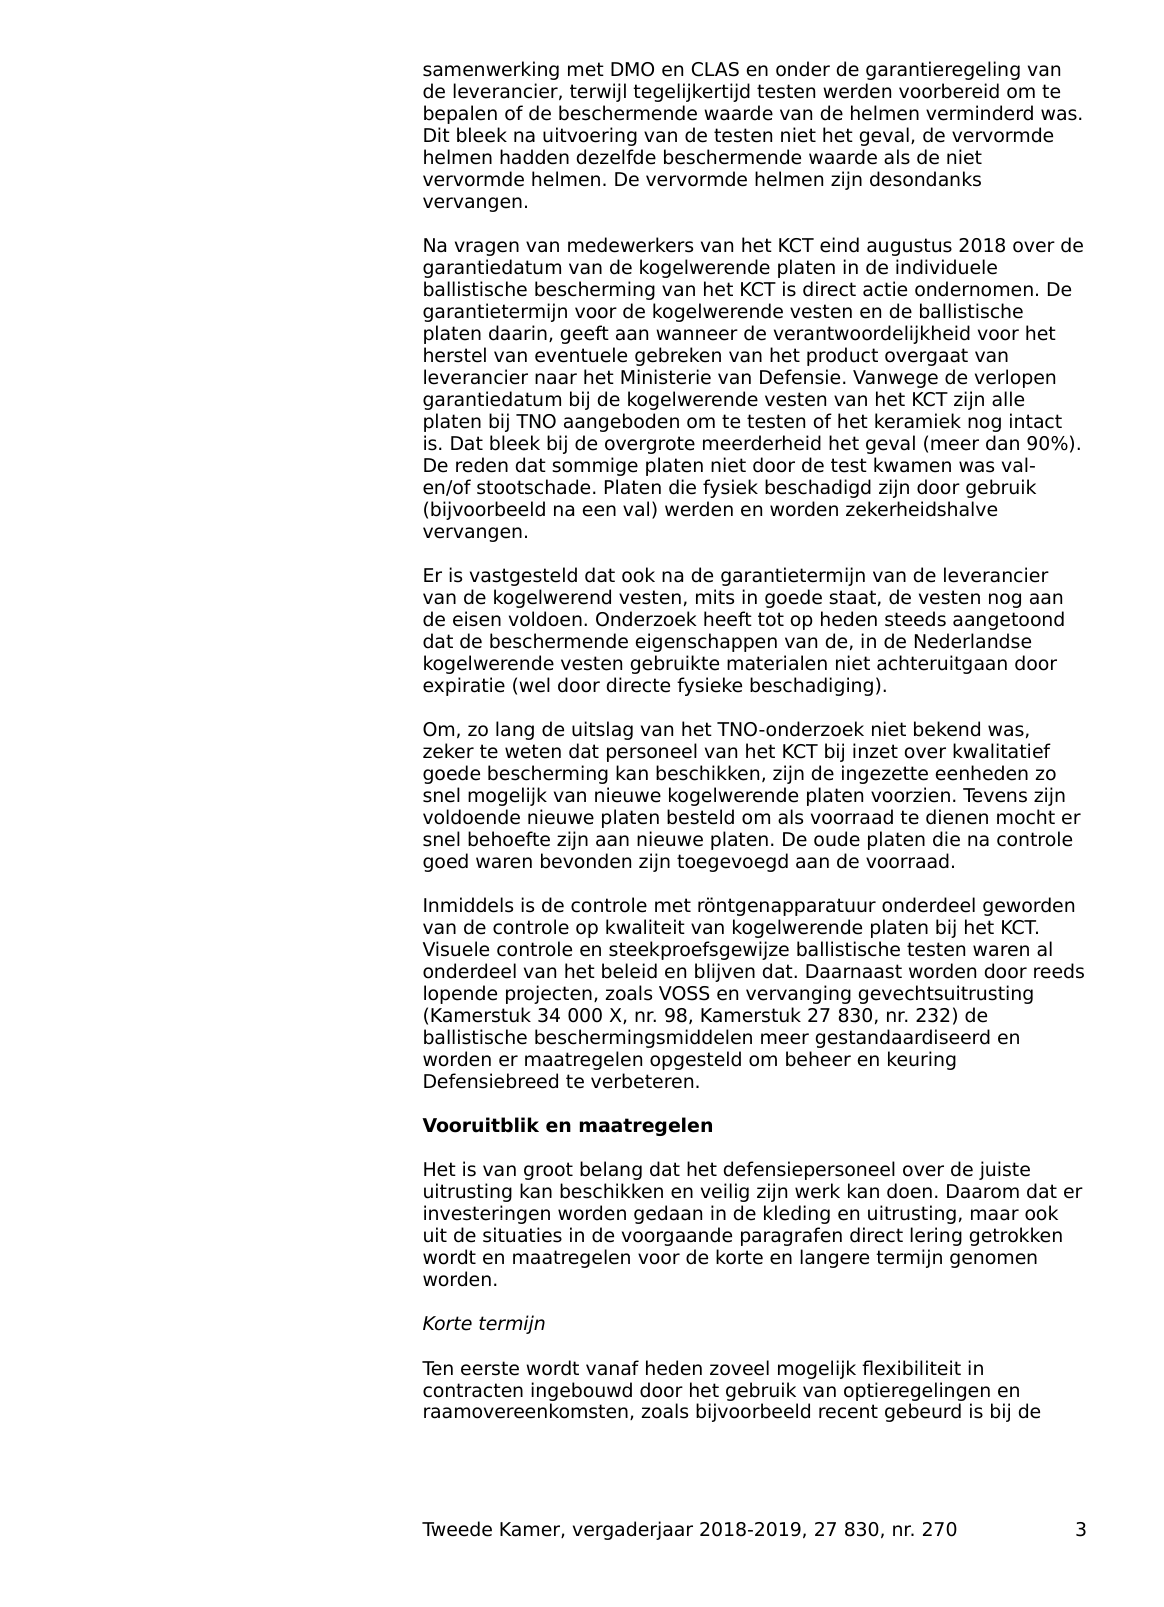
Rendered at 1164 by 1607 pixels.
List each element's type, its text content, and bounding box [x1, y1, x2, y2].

text Het is van groot belang dat het defensiepersoneel over de juiste uitrusting kan beschikken en veilig zijn werk kan doen. Daarom dat er investeringen worden gedaan in de kleding en uitrusting, maar ook uit de situaties in de voorgaande paragrafen direct lering getrokken wordt en maatregelen voor de korte en langere termijn genomen worden. [422, 1159, 1087, 1291]
text samenwerking met DMO en CLAS en onder de garantieregeling van de leverancier, terwijl tegelijkertijd testen werden voorbereid om te bepalen of de beschermende waarde van de helmen verminderd was. Dit bleek na uitvoering van de testen niet het geval, de vervormde helmen hadden dezelfde beschermende waarde als de niet vervormde helmen. De vervormde helmen zijn desondanks vervangen. [422, 59, 1087, 213]
text Om, zo lang de uitslag van het TNO-onderzoek niet bekend was, zeker te weten dat personeel van het KCT bij inzet over kwalitatief goede bescherming kan beschikken, zijn de ingezette eenheden zo snel mogelijk van nieuwe kogelwerende platen voorzien. Tevens zijn voldoende nieuwe platen besteld om als voorraad te dienen mocht er snel behoefte zijn aan nieuwe platen. De oude platen die na controle goed waren bevonden zijn toegevoegd aan de voorraad. [422, 719, 1087, 873]
subtitle Korte termijn [422, 1313, 1087, 1335]
text Na vragen van medewerkers van het KCT eind augustus 2018 over de garantiedatum van de kogelwerende platen in de individuele ballistische bescherming van het KCT is direct actie ondernomen. De garantietermijn voor de kogelwerende vesten en de ballistische platen daarin, geeft aan wanneer de verantwoordelijkheid voor het herstel van eventuele gebreken van het product overgaat van leverancier naar het Ministerie van Defensie. Vanwege de verlopen garantiedatum bij de kogelwerende vesten van het KCT zijn alle platen bij TNO aangeboden om te testen of het keramiek nog intact is. Dat bleek bij de overgrote meerderheid het geval (meer dan 90%). De reden dat sommige platen niet door de test kwamen was val- en/of stootschade. Platen die fysiek beschadigd zijn door gebruik (bijvoorbeeld na een val) werden en worden zekerheidshalve vervangen. [422, 235, 1087, 543]
text Inmiddels is de controle met röntgenapparatuur onderdeel geworden van de controle op kwaliteit van kogelwerende platen bij het KCT. Visuele controle en steekproefsgewijze ballistische testen waren al onderdeel van het beleid en blijven dat. Daarnaast worden door reeds lopende projecten, zoals VOSS en vervanging gevechtsuitrusting (Kamerstuk 34 000 X, nr. 98, Kamerstuk 27 830, nr. 232) de ballistische beschermingsmiddelen meer gestandaardiseerd en worden er maatregelen opgesteld om beheer en keuring Defensiebreed te verbeteren. [422, 895, 1087, 1093]
text Ten eerste wordt vanaf heden zoveel mogelijk flexibiliteit in contracten ingebouwd door het gebruik van optieregelingen en raamovereenkomsten, zoals bijvoorbeeld recent gebeurd is bij de [422, 1357, 1087, 1423]
subtitle Vooruitblik en maatregelen [422, 1115, 1087, 1137]
text Er is vastgesteld dat ook na de garantietermijn van de leverancier van de kogelwerend vesten, mits in goede staat, de vesten nog aan de eisen voldoen. Onderzoek heeft tot op heden steeds aangetoond dat de beschermende eigenschappen van de, in de Nederlandse kogelwerende vesten gebruikte materialen niet achteruitgaan door expiratie (wel door directe fysieke beschadiging). [422, 565, 1087, 697]
